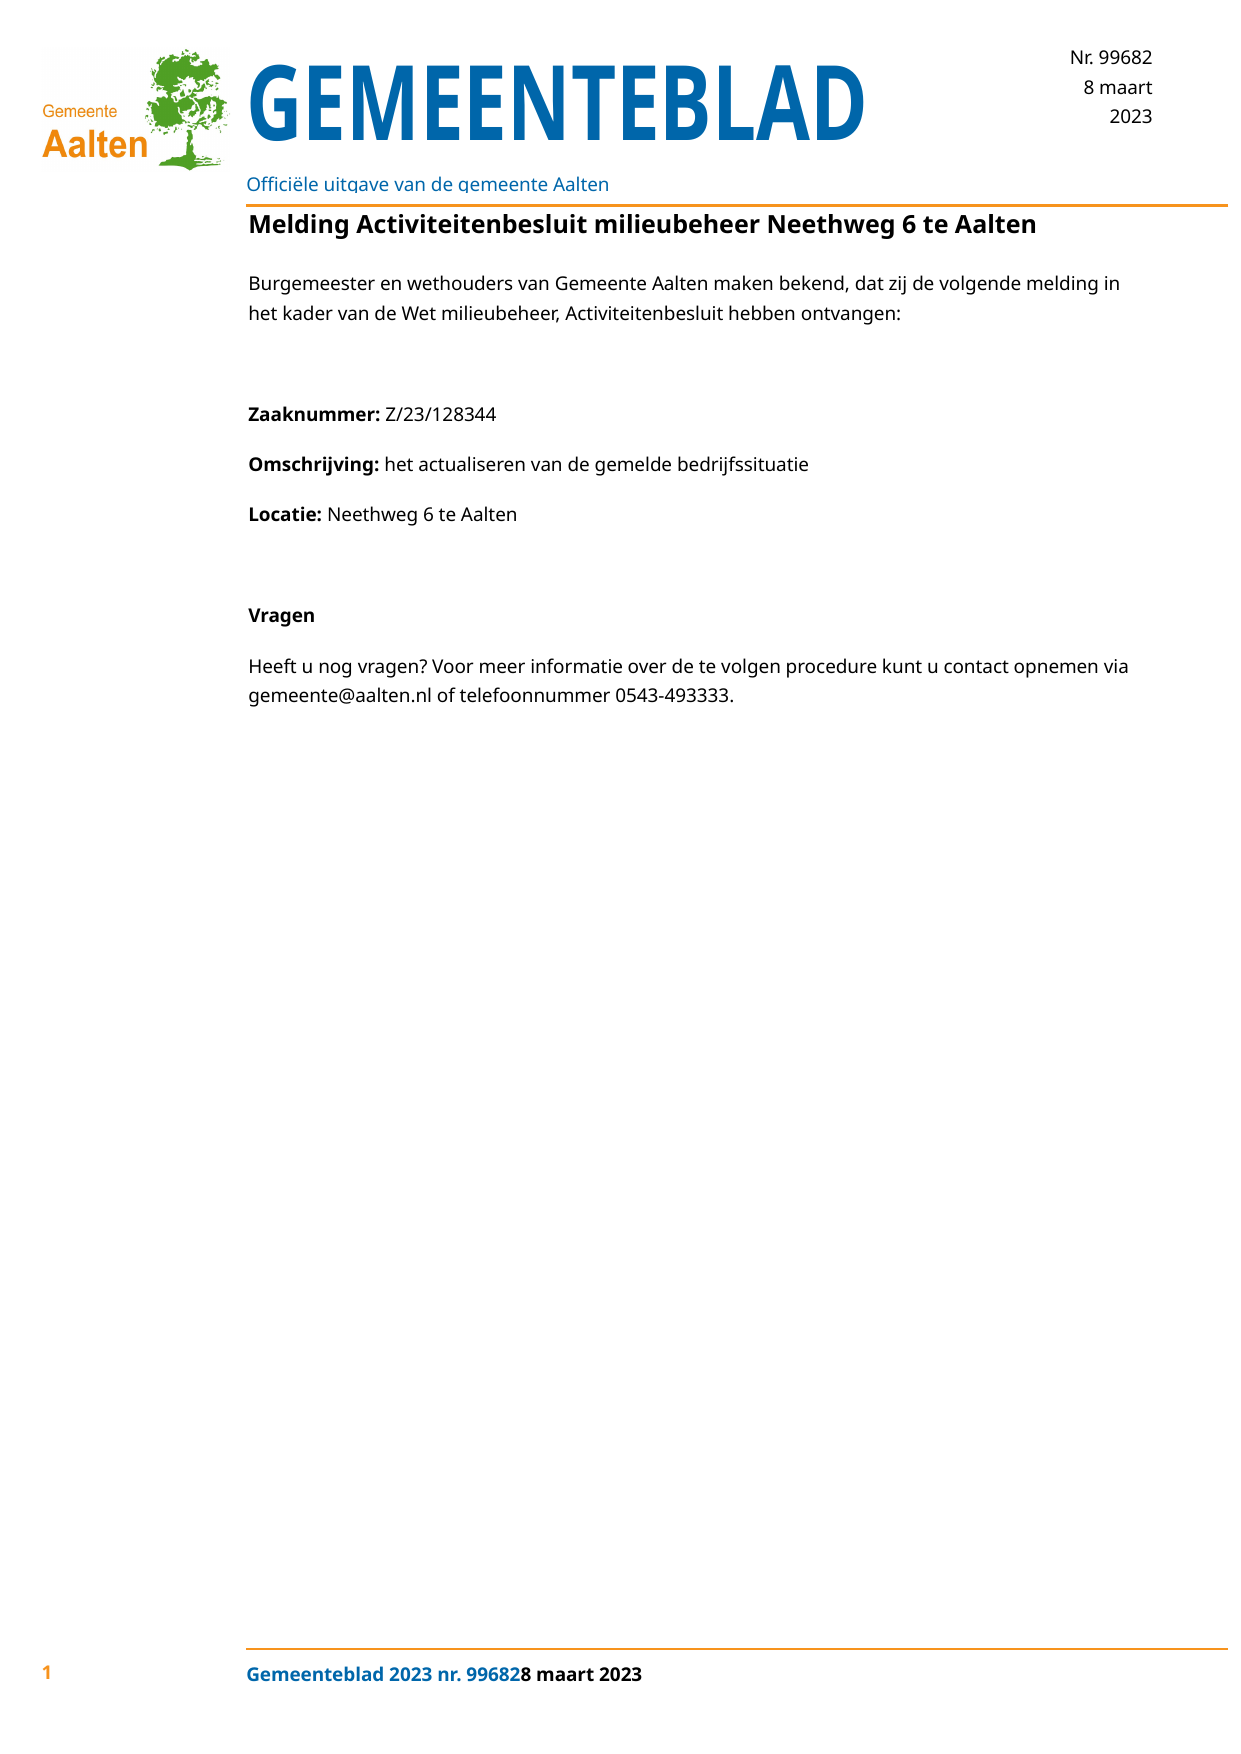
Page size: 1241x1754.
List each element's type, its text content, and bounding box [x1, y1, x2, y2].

text Melding Activiteitenbesluit milieubeheer Neethweg 6 te Aalten [248, 207, 1152, 241]
text Omschrijving: het actualiseren van de gemelde bedrijfssituatie [248, 451, 1152, 477]
text Burgemeester en wethouders van Gemeente Aalten maken bekend, dat zij de volgende melding in het kader van de Wet milieubeheer, Activiteitenbesluit hebben ontvangen: [248, 270, 1152, 326]
text Locatie: Neethweg 6 te Aalten [248, 502, 1152, 527]
text Zaaknummer: Z/23/128344 [248, 401, 1152, 426]
picture [41, 47, 231, 172]
text Vragen [248, 602, 1152, 628]
text Heeft u nog vragen? Voor meer informatie over de te volgen procedure kunt u contact opnemen via gemeente@aalten.nl of telefoonnummer 0543-493333. [248, 653, 1152, 708]
